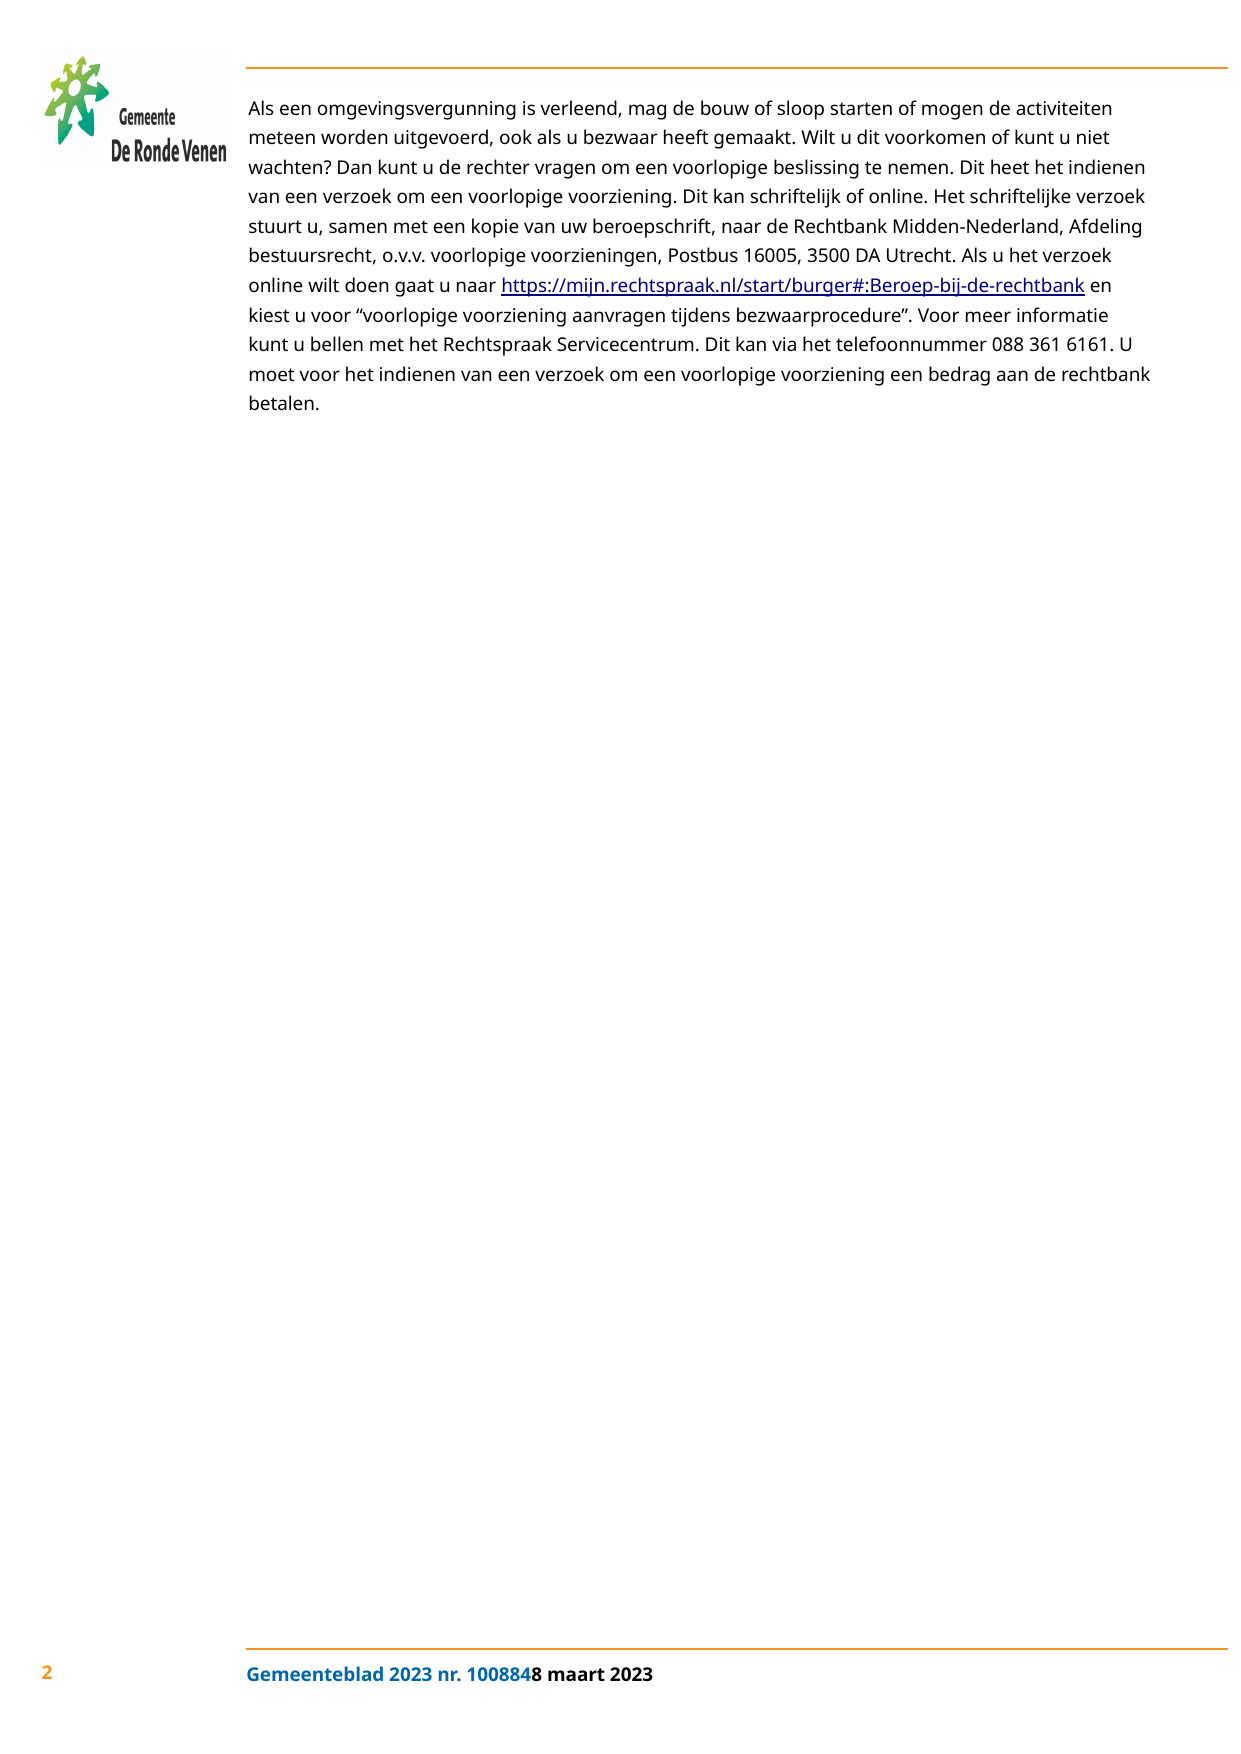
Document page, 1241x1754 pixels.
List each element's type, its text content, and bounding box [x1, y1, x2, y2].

text Als een omgevingsvergunning is verleend, mag de bouw of sloop starten of mogen de activiteiten meteen worden uitgevoerd, ook als u bezwaar heeft gemaakt. Wilt u dit voorkomen of kunt u niet wachten? Dan kunt u de rechter vragen om een voorlopige beslissing te nemen. Dit heet het indienen van een verzoek om een voorlopige voorziening. Dit kan schriftelijk of online. Het schriftelijke verzoek stuurt u, samen met een kopie van uw beroepschrift, naar de Rechtbank Midden-Nederland, Afdeling bestuursrecht, o.v.v. voorlopige voorzieningen, Postbus 16005, 3500 DA Utrecht. Als u het verzoek online wilt doen gaat u naar https://mijn.rechtspraak.nl/start/burger#:Beroep-bij-de-rechtbank en kiest u voor “voorlopige voorziening aanvragen tijdens bezwaarprocedure”. Voor meer informatie kunt u bellen met het Rechtspraak Servicecentrum. Dit kan via het telefoonnummer 088 361 6161. U moet voor het indienen van een verzoek om een voorlopige voorziening een bedrag aan de rechtbank betalen. [248, 95, 1152, 416]
picture [41, 47, 231, 172]
